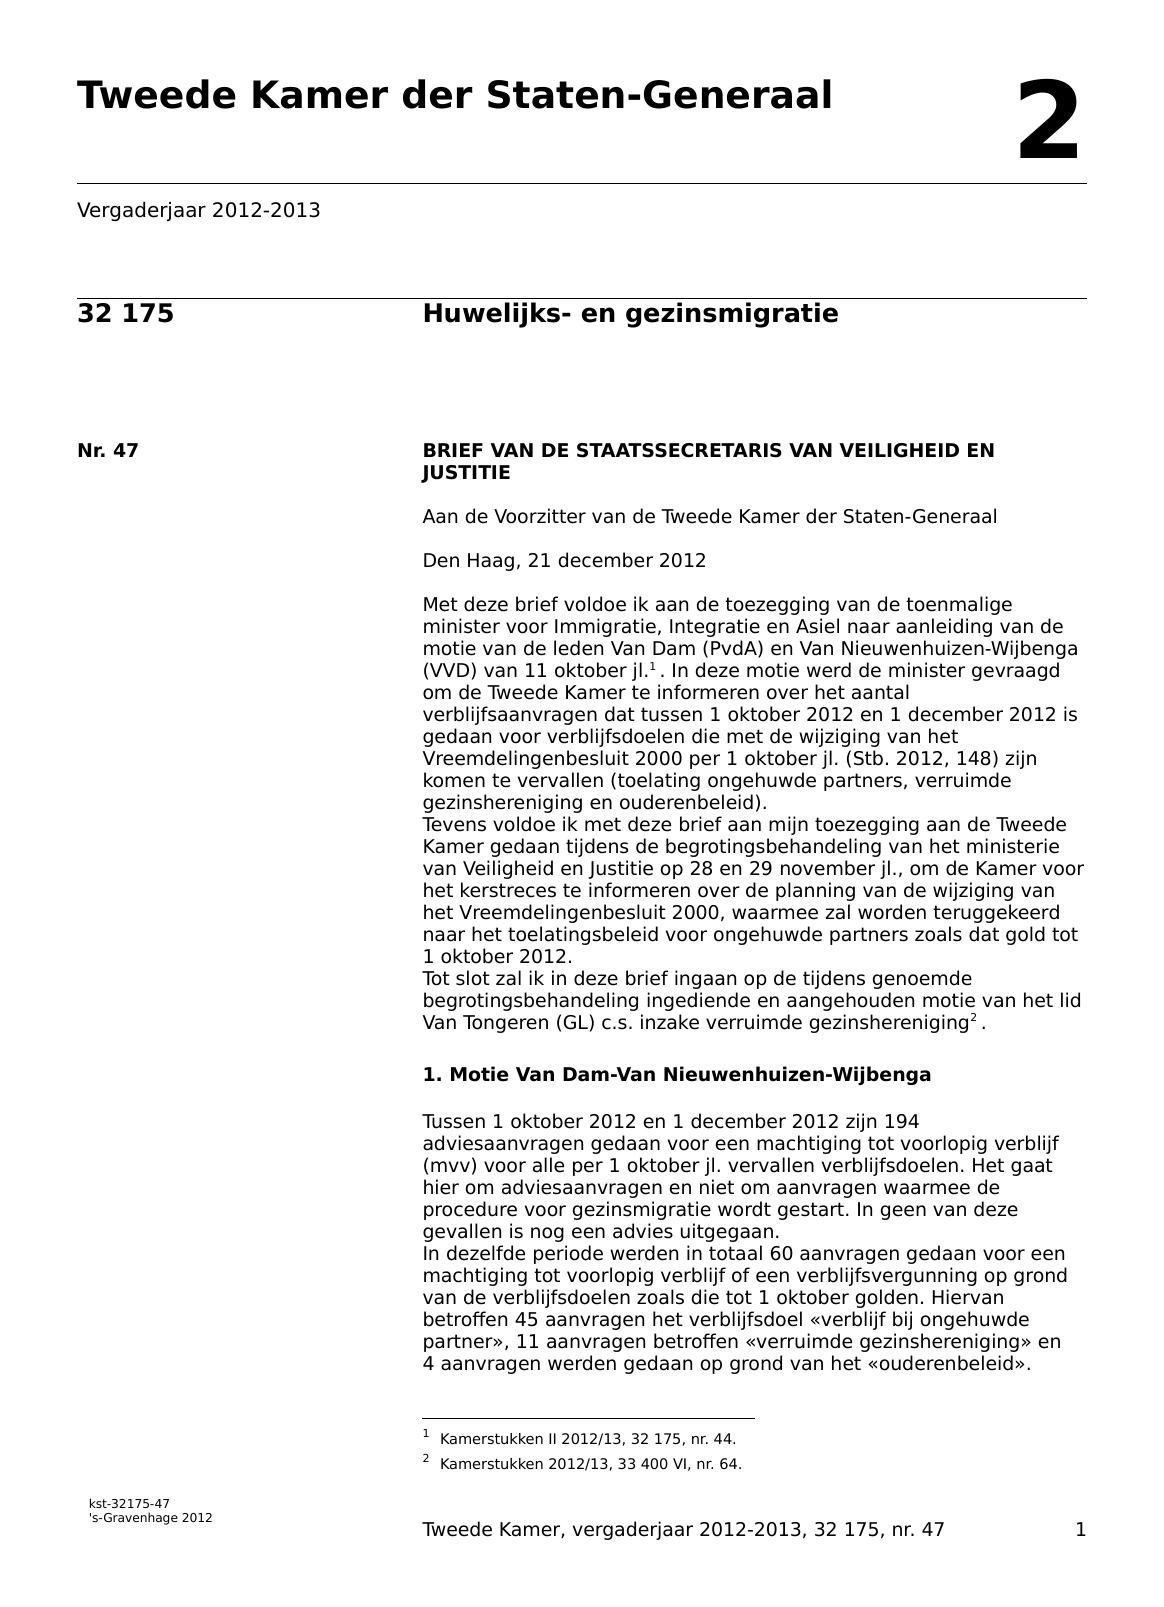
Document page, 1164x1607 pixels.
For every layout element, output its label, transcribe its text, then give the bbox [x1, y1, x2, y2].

subtitle Nr. 47 BRIEF VAN DE STAATSSECRETARIS VAN VEILIGHEID EN JUSTITIE [77, 440, 1087, 484]
subtitle 32 175 Huwelijks- en gezinsmigratie [77, 299, 1087, 329]
text Tussen 1 oktober 2012 en 1 december 2012 zijn 194 adviesaanvragen gedaan voor een machtiging tot voorlopig verblijf (mvv) voor alle per 1 oktober jl. vervallen verblijfsdoelen. Het gaat hier om adviesaanvragen en niet om aanvragen waarmee de procedure voor gezinsmigratie wordt gestart. In geen van deze gevallen is nog een advies uitgegaan. [422, 1111, 1087, 1243]
text 's-Gravenhage 2012 [88, 1511, 323, 1525]
table_header 2 [886, 59, 1087, 183]
text Tot slot zal ik in deze brief ingaan op de tijdens genoemde begrotingsbehandeling ingediende en aangehouden motie van het lid Van Tongeren (GL) c.s. inzake verruimde gezinshereniging. [422, 968, 1087, 1034]
text kst-32175-47 [88, 1497, 323, 1511]
subtitle 1. Motie Van Dam-Van Nieuwenhuizen-Wijbenga [422, 1064, 1087, 1086]
table_cell Vergaderjaar 2012-2013 [77, 184, 1087, 298]
text Kamerstukken 2012/13, 33 400 VI, nr. 64. [422, 1452, 1087, 1474]
text Kamerstukken II 2012/13, 32 175, nr. 44. [422, 1427, 1087, 1449]
text Aan de Voorzitter van de Tweede Kamer der Staten-Generaal [422, 506, 1087, 528]
text Tevens voldoe ik met deze brief aan mijn toezegging aan de Tweede Kamer gedaan tijdens de begrotingsbehandeling van het ministerie van Veiligheid en Justitie op 28 en 29 november jl., om de Kamer voor het kerstreces te informeren over de planning van de wijziging van het Vreemdelingenbesluit 2000, waarmee zal worden teruggekeerd naar het toelatingsbeleid voor ongehuwde partners zoals dat gold tot 1 oktober 2012. [422, 814, 1087, 968]
text Den Haag, 21 december 2012 [422, 550, 1087, 572]
table_header Tweede Kamer der Staten-Generaal [77, 59, 886, 183]
text Met deze brief voldoe ik aan de toezegging van de toenmalige minister voor Immigratie, Integratie en Asiel naar aanleiding van de motie van de leden Van Dam (PvdA) en Van Nieuwenhuizen-Wijbenga (VVD) van 11 oktober jl.. In deze motie werd de minister gevraagd om de Tweede Kamer te informeren over het aantal verblijfsaanvragen dat tussen 1 oktober 2012 en 1 december 2012 is gedaan voor verblijfsdoelen die met de wijziging van het Vreemdelingenbesluit 2000 per 1 oktober jl. (Stb. 2012, 148) zijn komen te vervallen (toelating ongehuwde partners, verruimde gezinshereniging en ouderenbeleid). [422, 594, 1087, 814]
text In dezelfde periode werden in totaal 60 aanvragen gedaan voor een machtiging tot voorlopig verblijf of een verblijfsvergunning op grond van de verblijfsdoelen zoals die tot 1 oktober golden. Hiervan betroffen 45 aanvragen het verblijfsdoel «verblijf bij ongehuwde partner», 11 aanvragen betroffen «verruimde gezinshereniging» en 4 aanvragen werden gedaan op grond van het «ouderenbeleid». [422, 1243, 1087, 1374]
